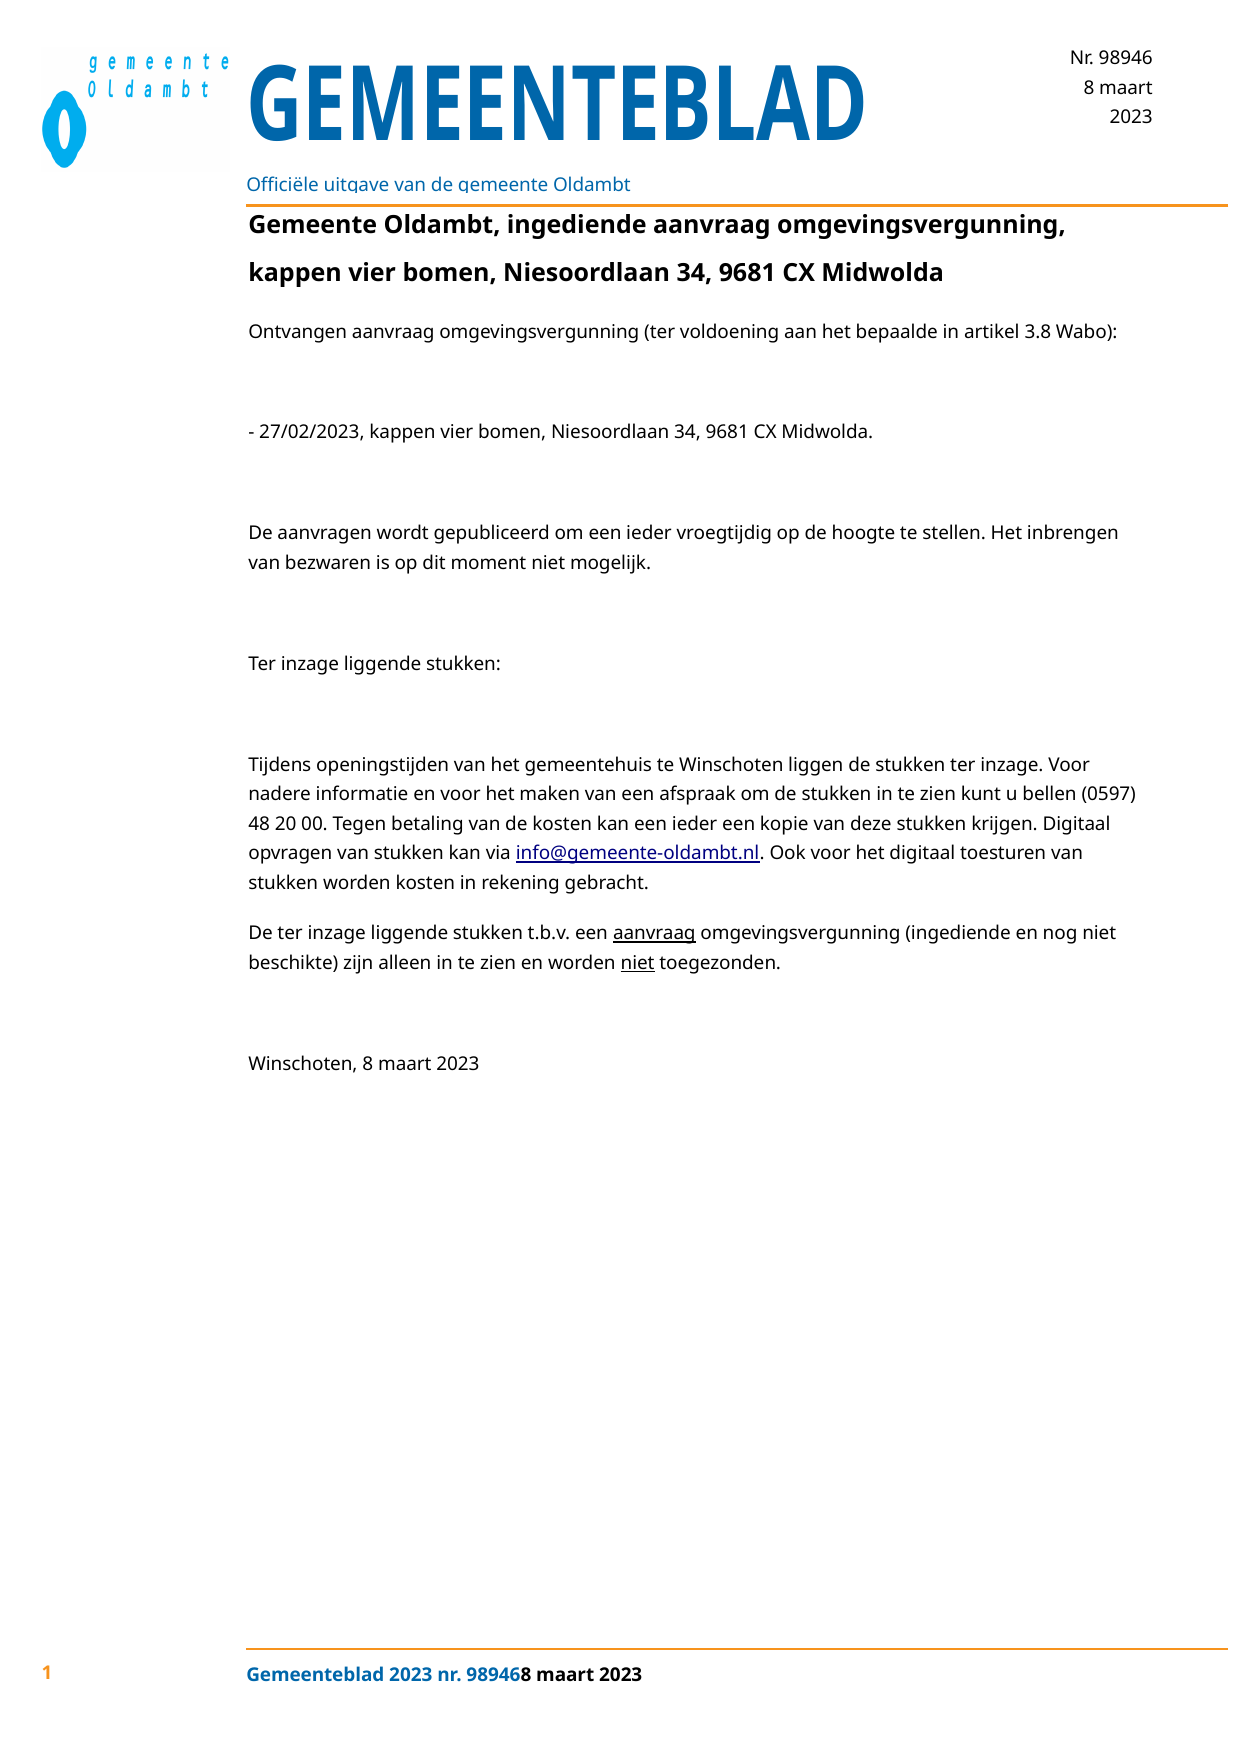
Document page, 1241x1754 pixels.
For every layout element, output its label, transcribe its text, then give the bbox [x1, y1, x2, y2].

text Ontvangen aanvraag omgevingsvergunning (ter voldoening aan het bepaalde in artikel 3.8 Wabo): [248, 318, 1152, 344]
text - 27/02/2023, kappen vier bomen, Niesoordlaan 34, 9681 CX Midwolda. [248, 419, 1152, 444]
text Winschoten, 8 maart 2023 [248, 1050, 1152, 1076]
text Ter inzage liggende stukken: [248, 650, 1152, 676]
text Gemeente Oldambt, ingediende aanvraag omgevingsvergunning, kappen vier bomen, Niesoordlaan 34, 9681 CX Midwolda [248, 207, 1152, 288]
text De ter inzage liggende stukken t.b.v. een aanvraag omgevingsvergunning (ingediende en nog niet beschikte) zijn alleen in te zien en worden niet toegezonden. [248, 919, 1152, 975]
picture [41, 47, 231, 172]
text Tijdens openingstijden van het gemeentehuis te Winschoten liggen de stukken ter inzage. Voor nadere informatie en voor het maken van een afspraak om de stukken in te zien kunt u bellen (0597) 48 20 00. Tegen betaling van de kosten kan een ieder een kopie van deze stukken krijgen. Digitaal opvragen van stukken kan via info@gemeente-oldambt.nl. Ook voor het digitaal toesturen van stukken worden kosten in rekening gebracht. [248, 751, 1152, 895]
text De aanvragen wordt gepubliceerd om een ieder vroegtijdig op de hoogte te stellen. Het inbrengen van bezwaren is op dit moment niet mogelijk. [248, 519, 1152, 575]
